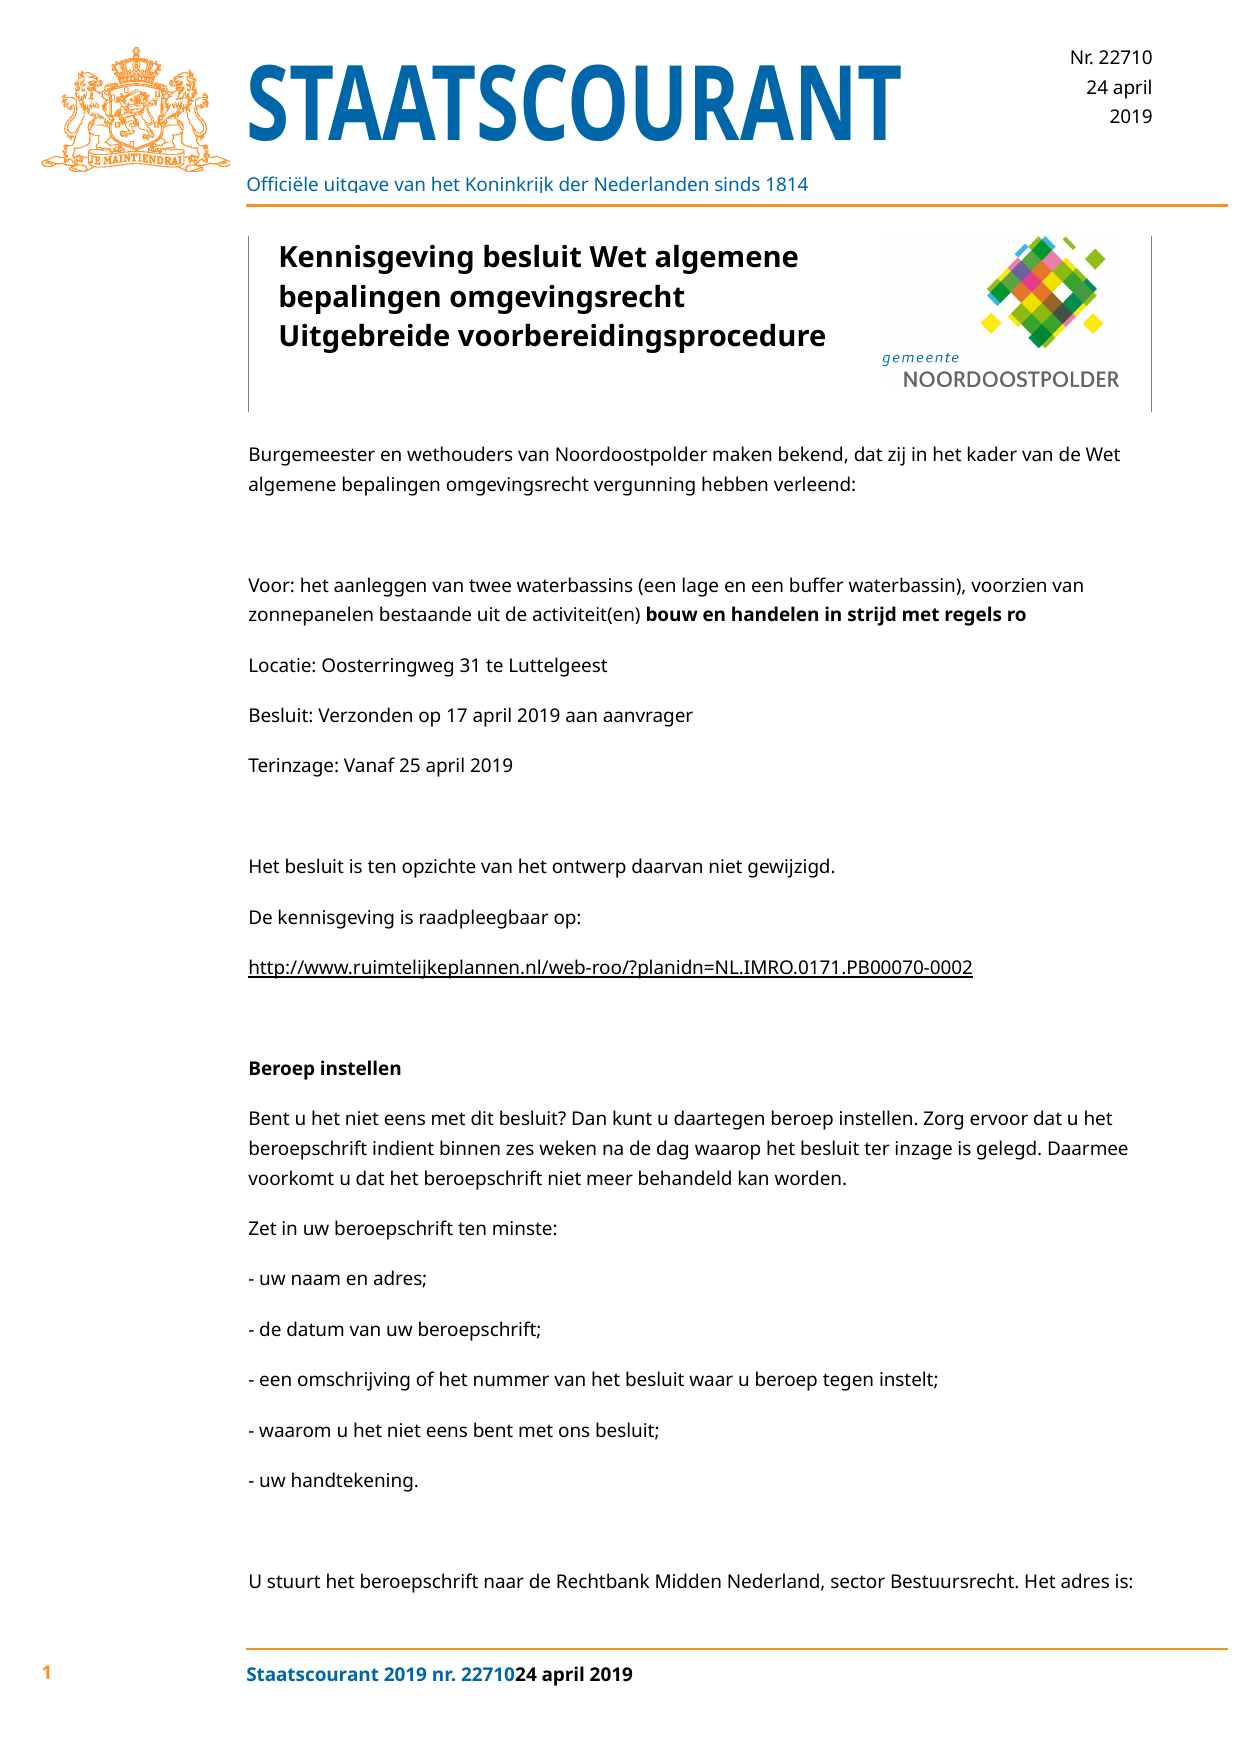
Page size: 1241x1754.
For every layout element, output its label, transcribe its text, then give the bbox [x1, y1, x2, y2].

text Zet in uw beroepschrift ten minste: [248, 1215, 1152, 1241]
text Beroep instellen [248, 1055, 1152, 1081]
table_header [850, 236, 1151, 412]
text U stuurt het beroepschrift naar de Rechtbank Midden Nederland, sector Bestuursrecht. Het adres is: [248, 1568, 1152, 1594]
text Burgemeester en wethouders van Noordoostpolder maken bekend, dat zij in het kader van de Wet algemene bepalingen omgevingsrecht vergunning hebben verleend: [248, 441, 1152, 497]
text - waarom u het niet eens bent met ons besluit; [248, 1417, 1152, 1443]
text Besluit: Verzonden op 17 april 2019 aan aanvrager [248, 702, 1152, 728]
text http://www.ruimtelijkeplannen.nl/web-roo/?planidn=NL.IMRO.0171.PB00070-0002 [248, 954, 1152, 980]
text De kennisgeving is raadpleegbaar op: [248, 904, 1152, 930]
table_header Kennisgeving besluit Wet algemene bepalingen omgevingsrecht Uitgebreide voorbereidingsprocedure [249, 236, 850, 412]
picture [41, 47, 231, 172]
text - een omschrijving of het nummer van het besluit waar u beroep tegen instelt; [248, 1366, 1152, 1392]
text - de datum van uw beroepschrift; [248, 1316, 1152, 1342]
text Voor: het aanleggen van twee waterbassins (een lage en een buffer waterbassin), voorzien van zonnepanelen bestaande uit de activiteit(en) bouw en handelen in strijd met regels ro [248, 572, 1152, 627]
picture [882, 236, 1119, 387]
text Bent u het niet eens met dit besluit? Dan kunt u daartegen beroep instellen. Zorg ervoor dat u het beroepschrift indient binnen zes weken na de dag waarop het besluit ter inzage is gelegd. Daarmee voorkomt u dat het beroepschrift niet meer behandeld kan worden. [248, 1106, 1152, 1191]
text - uw handtekening. [248, 1467, 1152, 1493]
text Locatie: Oosterringweg 31 te Luttelgeest [248, 652, 1152, 678]
text Terinzage: Vanaf 25 april 2019 [248, 753, 1152, 778]
text Het besluit is ten opzichte van het ontwerp daarvan niet gewijzigd. [248, 853, 1152, 879]
text - uw naam en adres; [248, 1266, 1152, 1291]
